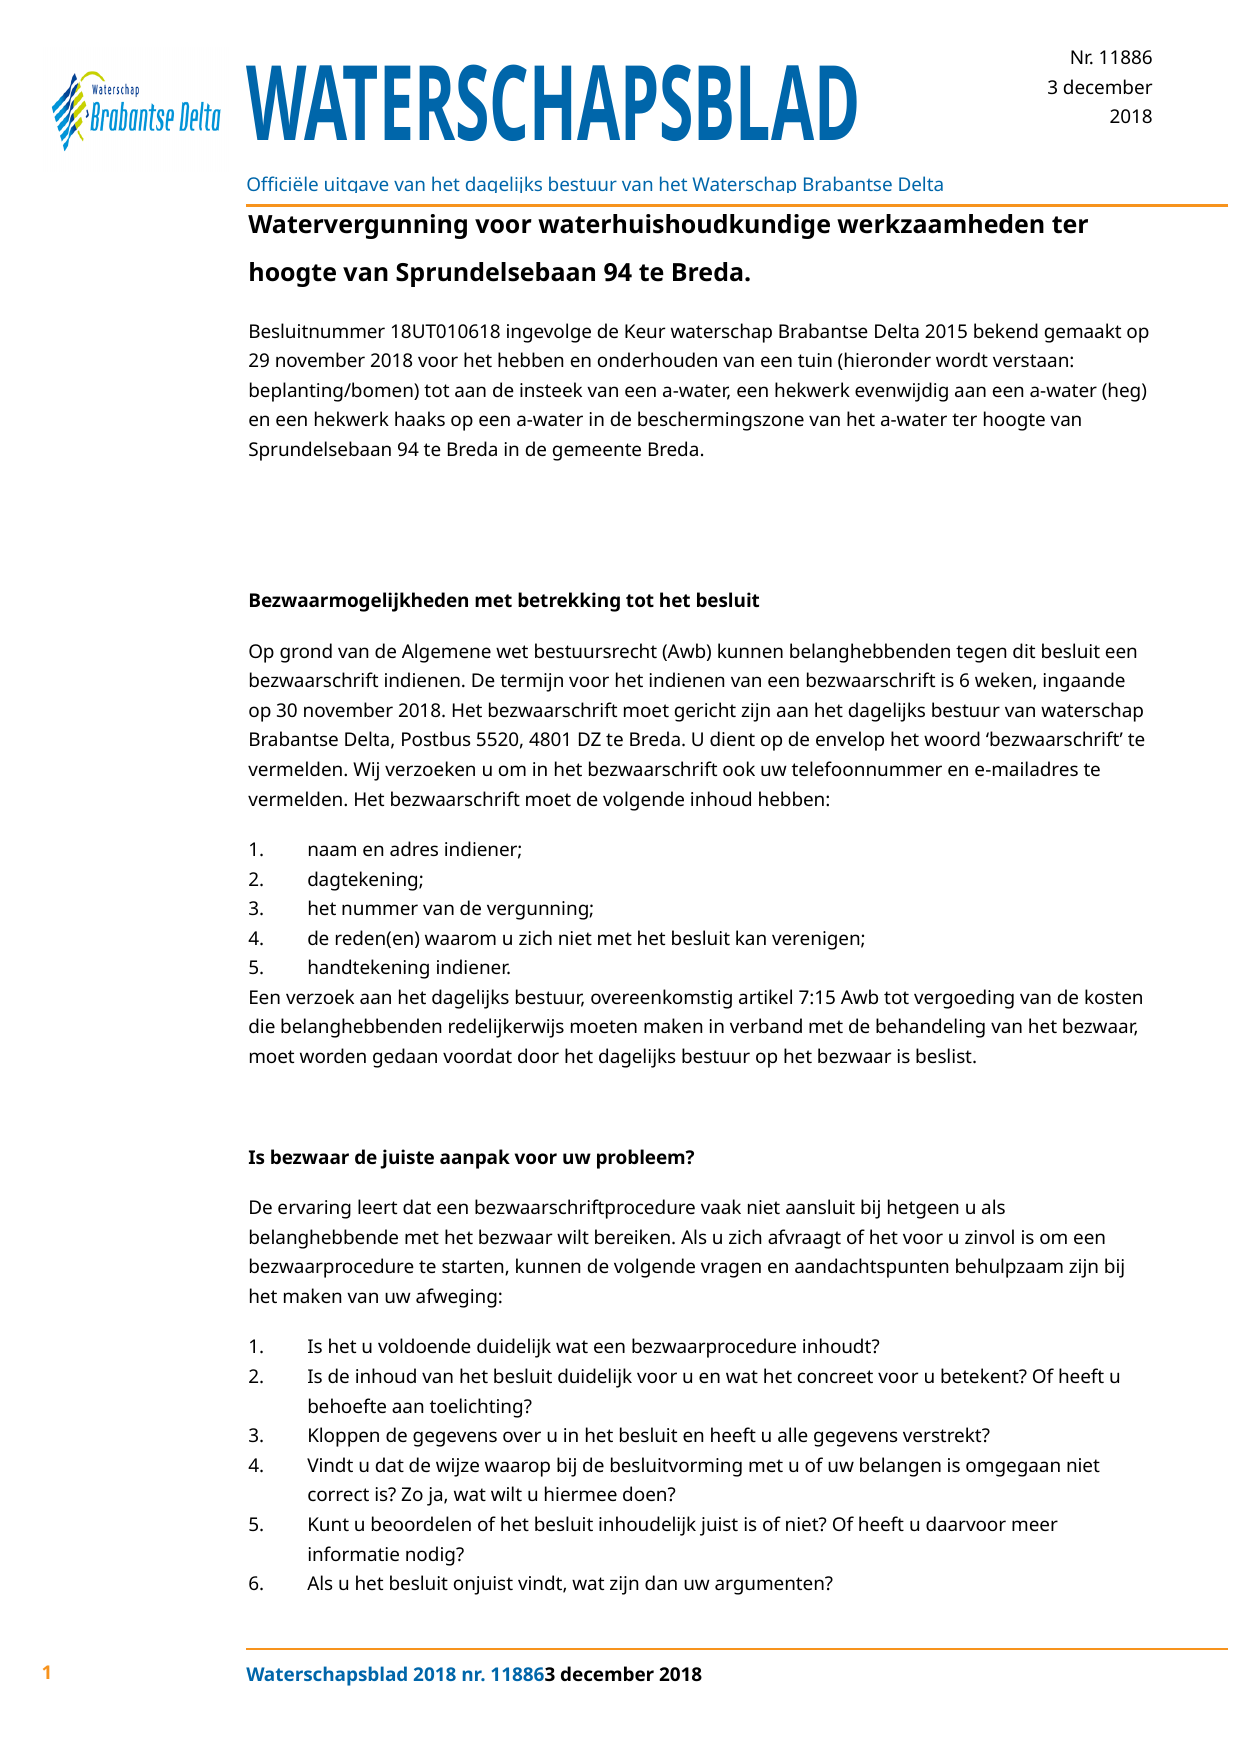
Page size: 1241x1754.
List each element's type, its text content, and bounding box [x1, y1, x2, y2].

list Vindt u dat de wijze waarop bij de besluitvorming met u of uw belangen is omgegaan niet correct is? Zo ja, wat wilt u hiermee doen? [248, 1452, 1152, 1507]
text Bezwaarmogelijkheden met betrekking tot het besluit [248, 587, 1152, 613]
text De ervaring leert dat een bezwaarschriftprocedure vaak niet aansluit bij hetgeen u als belanghebbende met het bezwaar wilt bereiken. Als u zich afvraagt of het voor u zinvol is om een bezwaarprocedure te starten, kunnen de volgende vragen en aandachtspunten behulpzaam zijn bij het maken van uw afweging: [248, 1194, 1152, 1309]
text Besluitnummer 18UT010618 ingevolge de Keur waterschap Brabantse Delta 2015 bekend gemaakt op 29 november 2018 voor het hebben en onderhouden van een tuin (hieronder wordt verstaan: beplanting/bomen) tot aan de insteek van een a-water, een hekwerk evenwijdig aan een a-water (heg) en een hekwerk haaks op een a-water in de beschermingszone van het a-water ter hoogte van Sprundelsebaan 94 te Breda in de gemeente Breda. [248, 318, 1152, 462]
list Kunt u beoordelen of het besluit inhoudelijk juist is of niet? Of heeft u daarvoor meer informatie nodig? [248, 1511, 1152, 1567]
list de reden(en) waarom u zich niet met het besluit kan verenigen; [248, 925, 1152, 951]
list Is de inhoud van het besluit duidelijk voor u en wat het concreet voor u betekent? Of heeft u behoefte aan toelichting? [248, 1363, 1152, 1419]
text Op grond van de Algemene wet bestuursrecht (Awb) kunnen belanghebbenden tegen dit besluit een bezwaarschrift indienen. De termijn voor het indienen van een bezwaarschrift is 6 weken, ingaande op 30 november 2018. Het bezwaarschrift moet gericht zijn aan het dagelijks bestuur van waterschap Brabantse Delta, Postbus 5520, 4801 DZ te Breda. U dient op de envelop het woord ‘bezwaarschrift’ te vermelden. Wij verzoeken u om in het bezwaarschrift ook uw telefoonnummer en e‑mailadres te vermelden. Het bezwaarschrift moet de volgende inhoud hebben: [248, 638, 1152, 812]
text Is bezwaar de juiste aanpak voor uw probleem? [248, 1144, 1152, 1170]
text Een verzoek aan het dagelijks bestuur, overeenkomstig artikel 7:15 Awb tot vergoeding van de kosten die belanghebbenden redelijkerwijs moeten maken in verband met de behandeling van het bezwaar, moet worden gedaan voordat door het dagelijks bestuur op het bezwaar is beslist. [248, 984, 1152, 1069]
text Watervergunning voor waterhuishoudkundige werkzaamheden ter hoogte van Sprundelsebaan 94 te Breda. [248, 207, 1152, 288]
list Is het u voldoende duidelijk wat een bezwaarprocedure inhoudt? [248, 1334, 1152, 1359]
list Als u het besluit onjuist vindt, wat zijn dan uw argumenten? [248, 1570, 1152, 1596]
list naam en adres indiener; [248, 836, 1152, 862]
list het nummer van de vergunning; [248, 895, 1152, 921]
list dagtekening; [248, 866, 1152, 892]
picture [41, 47, 231, 172]
list Kloppen de gegevens over u in het besluit en heeft u alle gegevens verstrekt? [248, 1422, 1152, 1448]
list handtekening indiener. [248, 954, 1152, 980]
